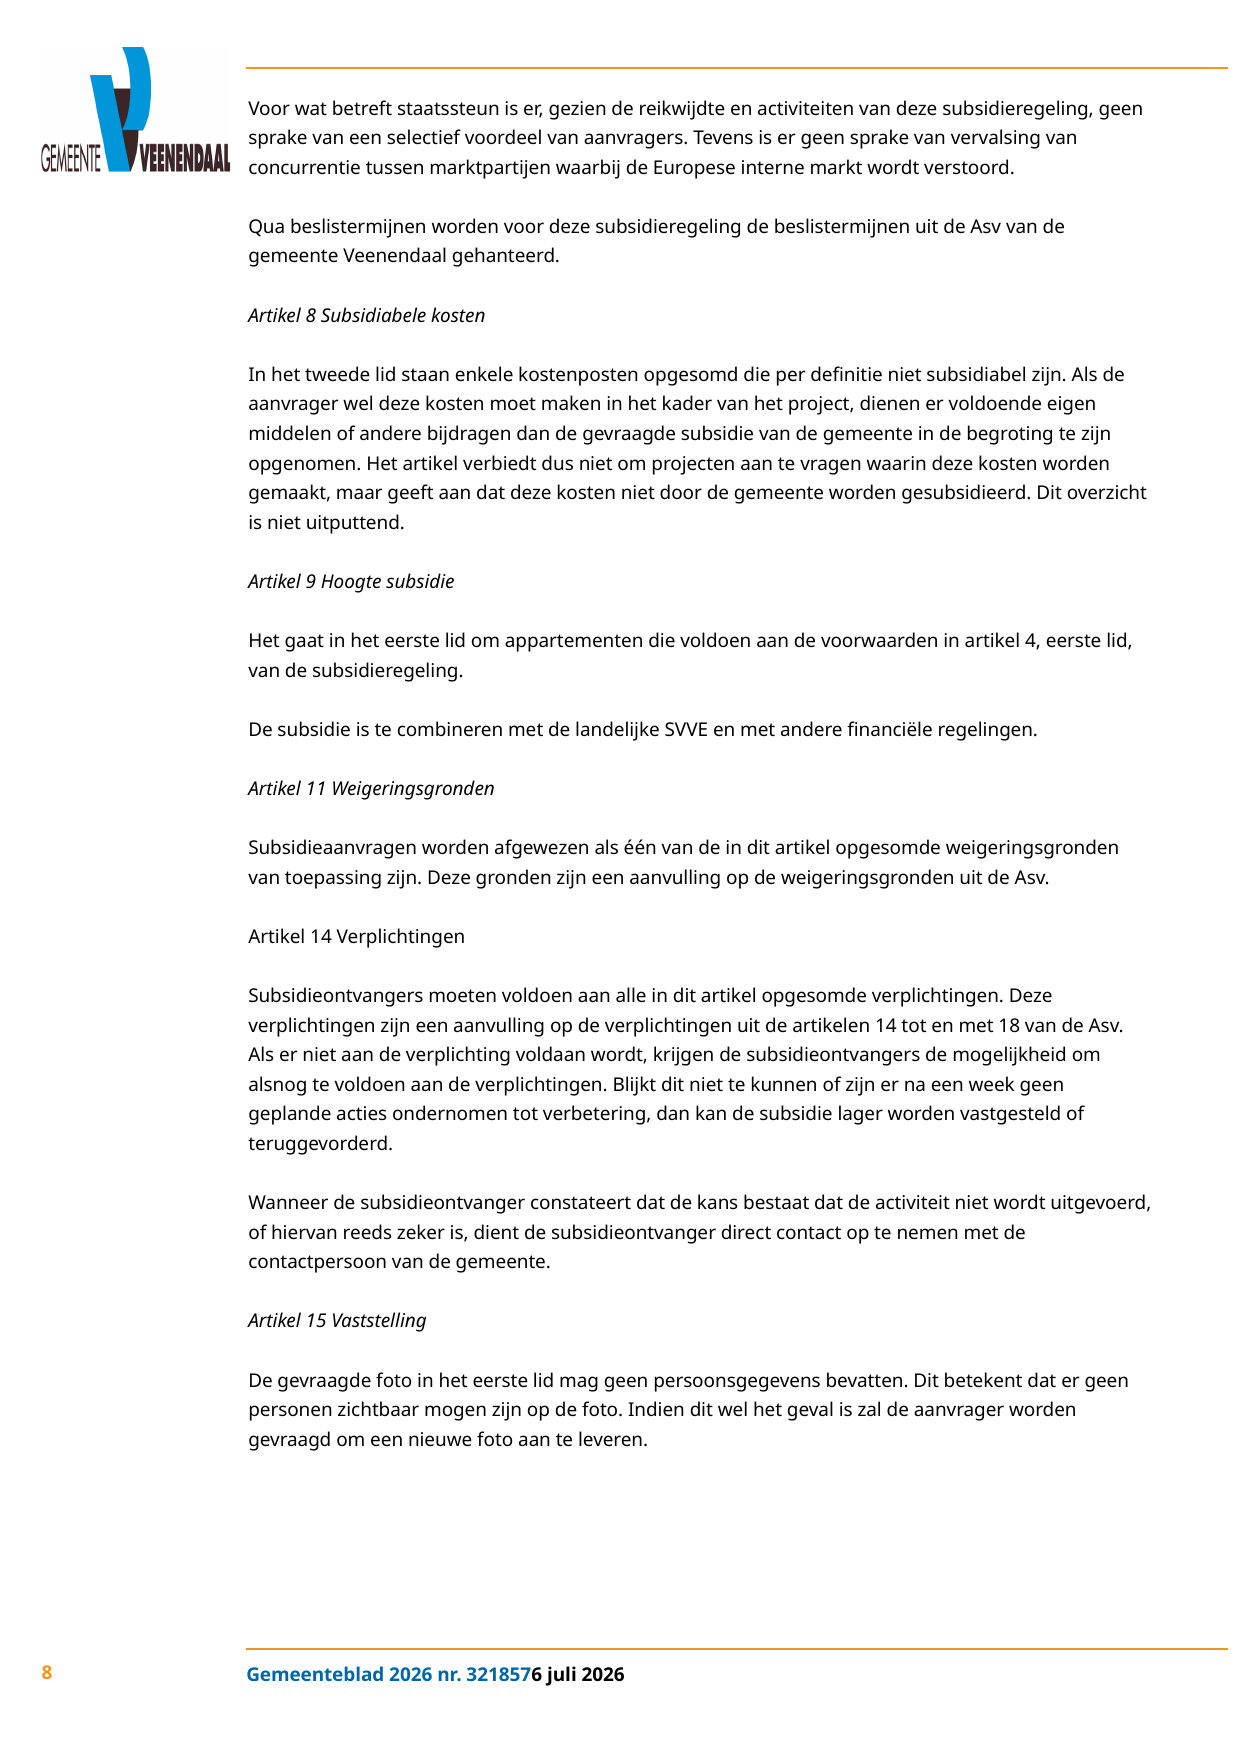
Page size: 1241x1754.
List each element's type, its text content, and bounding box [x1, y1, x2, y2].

text Subsidieaanvragen worden afgewezen als één van de in dit artikel opgesomde weigeringsgronden van toepassing zijn. Deze gronden zijn een aanvulling op de weigeringsgronden uit de Asv. [248, 834, 1152, 890]
text Wanneer de subsidieontvanger constateert dat de kans bestaat dat de activiteit niet wordt uitgevoerd, of hiervan reeds zeker is, dient de subsidieontvanger direct contact op te nemen met de contactpersoon van de gemeente. [248, 1189, 1152, 1274]
picture [41, 47, 130, 172]
text Het gaat in het eerste lid om appartementen die voldoen aan de voorwaarden in artikel 4, eerste lid, van de subsidieregeling. [248, 627, 1152, 683]
text Artikel 15 Vaststelling [248, 1308, 1152, 1333]
text Voor wat betreft staatssteun is er, gezien de reikwijdte en activiteiten van deze subsidieregeling, geen sprake van een selectief voordeel van aanvragers. Tevens is er geen sprake van vervalsing van concurrentie tussen marktpartijen waarbij de Europese interne markt wordt verstoord. [248, 95, 1152, 180]
text Artikel 8 Subsidiabele kosten [248, 302, 1152, 328]
text Artikel 11 Weigeringsgronden [248, 775, 1152, 801]
text In het tweede lid staan enkele kostenposten opgesomd die per definitie niet subsidiabel zijn. Als de aanvrager wel deze kosten moet maken in het kader van het project, dienen er voldoende eigen middelen of andere bijdragen dan de gevraagde subsidie van de gemeente in de begroting te zijn opgenomen. Het artikel verbiedt dus niet om projecten aan te vragen waarin deze kosten worden gemaakt, maar geeft aan dat deze kosten niet door de gemeente worden gesubsidieerd. Dit overzicht is niet uitputtend. [248, 361, 1152, 535]
picture [123, 47, 231, 172]
text Qua beslistermijnen worden voor deze subsidieregeling de beslistermijnen uit de Asv van de gemeente Veenendaal gehanteerd. [248, 213, 1152, 268]
text Subsidieontvangers moeten voldoen aan alle in dit artikel opgesomde verplichtingen. Deze verplichtingen zijn een aanvulling op de verplichtingen uit de artikelen 14 tot en met 18 van de Asv. Als er niet aan de verplichting voldaan wordt, krijgen de subsidieontvangers de mogelijkheid om alsnog te voldoen aan de verplichtingen. Blijkt dit niet te kunnen of zijn er na een week geen geplande acties ondernomen tot verbetering, dan kan de subsidie lager worden vastgesteld of teruggevorderd. [248, 982, 1152, 1156]
text De subsidie is te combineren met de landelijke SVVE en met andere financiële regelingen. [248, 716, 1152, 742]
text Artikel 9 Hoogte subsidie [248, 568, 1152, 594]
text De gevraagde foto in het eerste lid mag geen persoonsgegevens bevatten. Dit betekent dat er geen personen zichtbaar mogen zijn op de foto. Indien dit wel het geval is zal de aanvrager worden gevraagd om een nieuwe foto aan te leveren. [248, 1367, 1152, 1452]
text Artikel 14 Verplichtingen [248, 923, 1152, 949]
